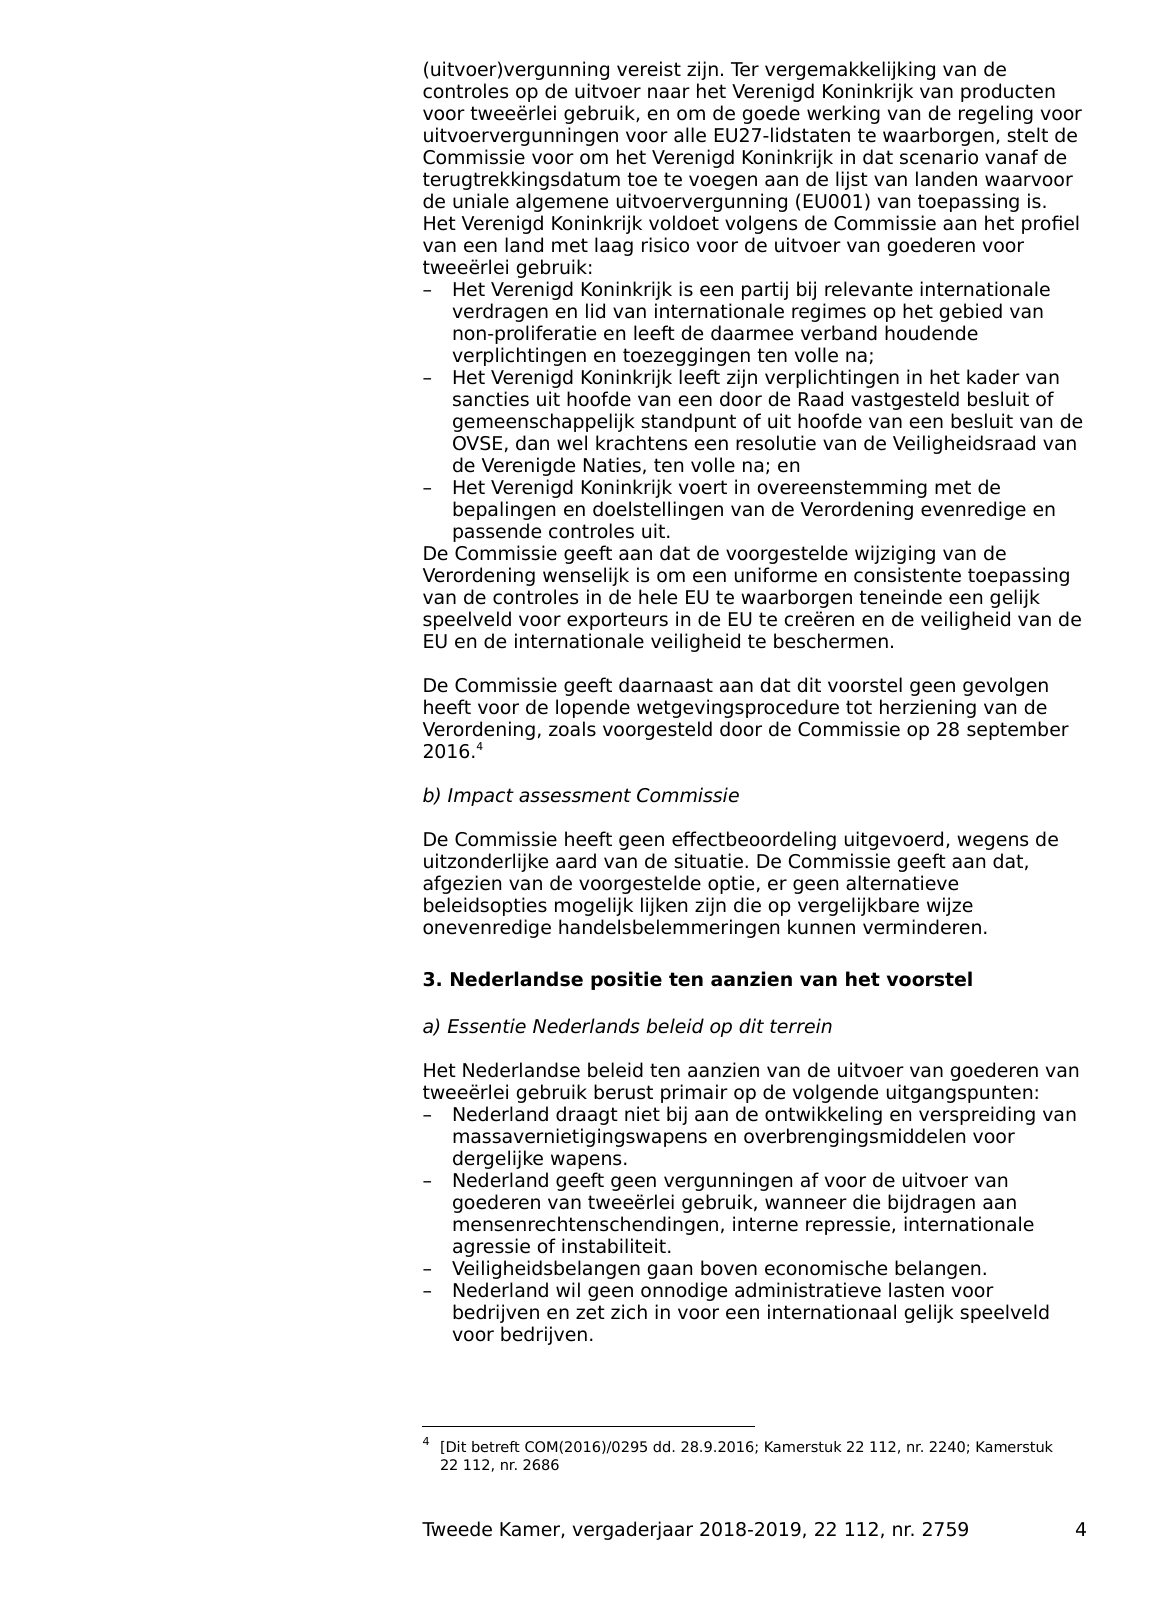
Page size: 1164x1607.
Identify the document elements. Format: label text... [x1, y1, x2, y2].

text – Het Verenigd Koninkrijk leeft zijn verplichtingen in het kader van sancties uit hoofde van een door de Raad vastgesteld besluit of gemeenschappelijk standpunt of uit hoofde van een besluit van de OVSE, dan wel krachtens een resolutie van de Veiligheidsraad van de Verenigde Naties, ten volle na; en [422, 367, 1087, 477]
text – Nederland wil geen onnodige administratieve lasten voor bedrijven en zet zich in voor een internationaal gelijk speelveld voor bedrijven. [422, 1280, 1087, 1346]
text – Het Verenigd Koninkrijk is een partij bij relevante internationale verdragen en lid van internationale regimes op het gebied van non-proliferatie en leeft de daarmee verband houdende verplichtingen en toezeggingen ten volle na; [422, 279, 1087, 367]
text – Nederland draagt niet bij aan de ontwikkeling en verspreiding van massavernietigingswapens en overbrengingsmiddelen voor dergelijke wapens. [422, 1104, 1087, 1170]
text – Nederland geeft geen vergunningen af voor de uitvoer van goederen van tweeërlei gebruik, wanneer die bijdragen aan mensenrechtenschendingen, interne repressie, internationale agressie of instabiliteit. [422, 1170, 1087, 1258]
subtitle a) Essentie Nederlands beleid op dit terrein [422, 1016, 1087, 1038]
text De Commissie geeft aan dat de voorgestelde wijziging van de Verordening wenselijk is om een uniforme en consistente toepassing van de controles in de hele EU te waarborgen teneinde een gelijk speelveld voor exporteurs in de EU te creëren en de veiligheid van de EU en de internationale veiligheid te beschermen. [422, 543, 1087, 652]
text [Dit betreft COM(2016)/0295 dd. 28.9.2016; Kamerstuk 22 112, nr. 2240; Kamerstuk 22 112, nr. 2686 [422, 1435, 1087, 1474]
text – Veiligheidsbelangen gaan boven economische belangen. [422, 1258, 1087, 1280]
subtitle b) Impact assessment Commissie [422, 785, 1087, 807]
text (uitvoer)vergunning vereist zijn. Ter vergemakkelijking van de controles op de uitvoer naar het Verenigd Koninkrijk van producten voor tweeërlei gebruik, en om de goede werking van de regeling voor uitvoervergunningen voor alle EU27-lidstaten te waarborgen, stelt de Commissie voor om het Verenigd Koninkrijk in dat scenario vanaf de terugtrekkingsdatum toe te voegen aan de lijst van landen waarvoor de uniale algemene uitvoervergunning (EU001) van toepassing is. Het Verenigd Koninkrijk voldoet volgens de Commissie aan het profiel van een land met laag risico voor de uitvoer van goederen voor tweeërlei gebruik: [422, 59, 1087, 279]
text De Commissie geeft daarnaast aan dat dit voorstel geen gevolgen heeft voor de lopende wetgevingsprocedure tot herziening van de Verordening, zoals voorgesteld door de Commissie op 28 september 2016. [422, 675, 1087, 763]
subtitle 3. Nederlandse positie ten aanzien van het voorstel [422, 969, 1087, 991]
text – Het Verenigd Koninkrijk voert in overeenstemming met de bepalingen en doelstellingen van de Verordening evenredige en passende controles uit. [422, 477, 1087, 543]
text Het Nederlandse beleid ten aanzien van de uitvoer van goederen van tweeërlei gebruik berust primair op de volgende uitgangspunten: [422, 1060, 1087, 1104]
text De Commissie heeft geen effectbeoordeling uitgevoerd, wegens de uitzonderlijke aard van de situatie. De Commissie geeft aan dat, afgezien van de voorgestelde optie, er geen alternatieve beleidsopties mogelijk lijken zijn die op vergelijkbare wijze onevenredige handelsbelemmeringen kunnen verminderen. [422, 829, 1087, 939]
